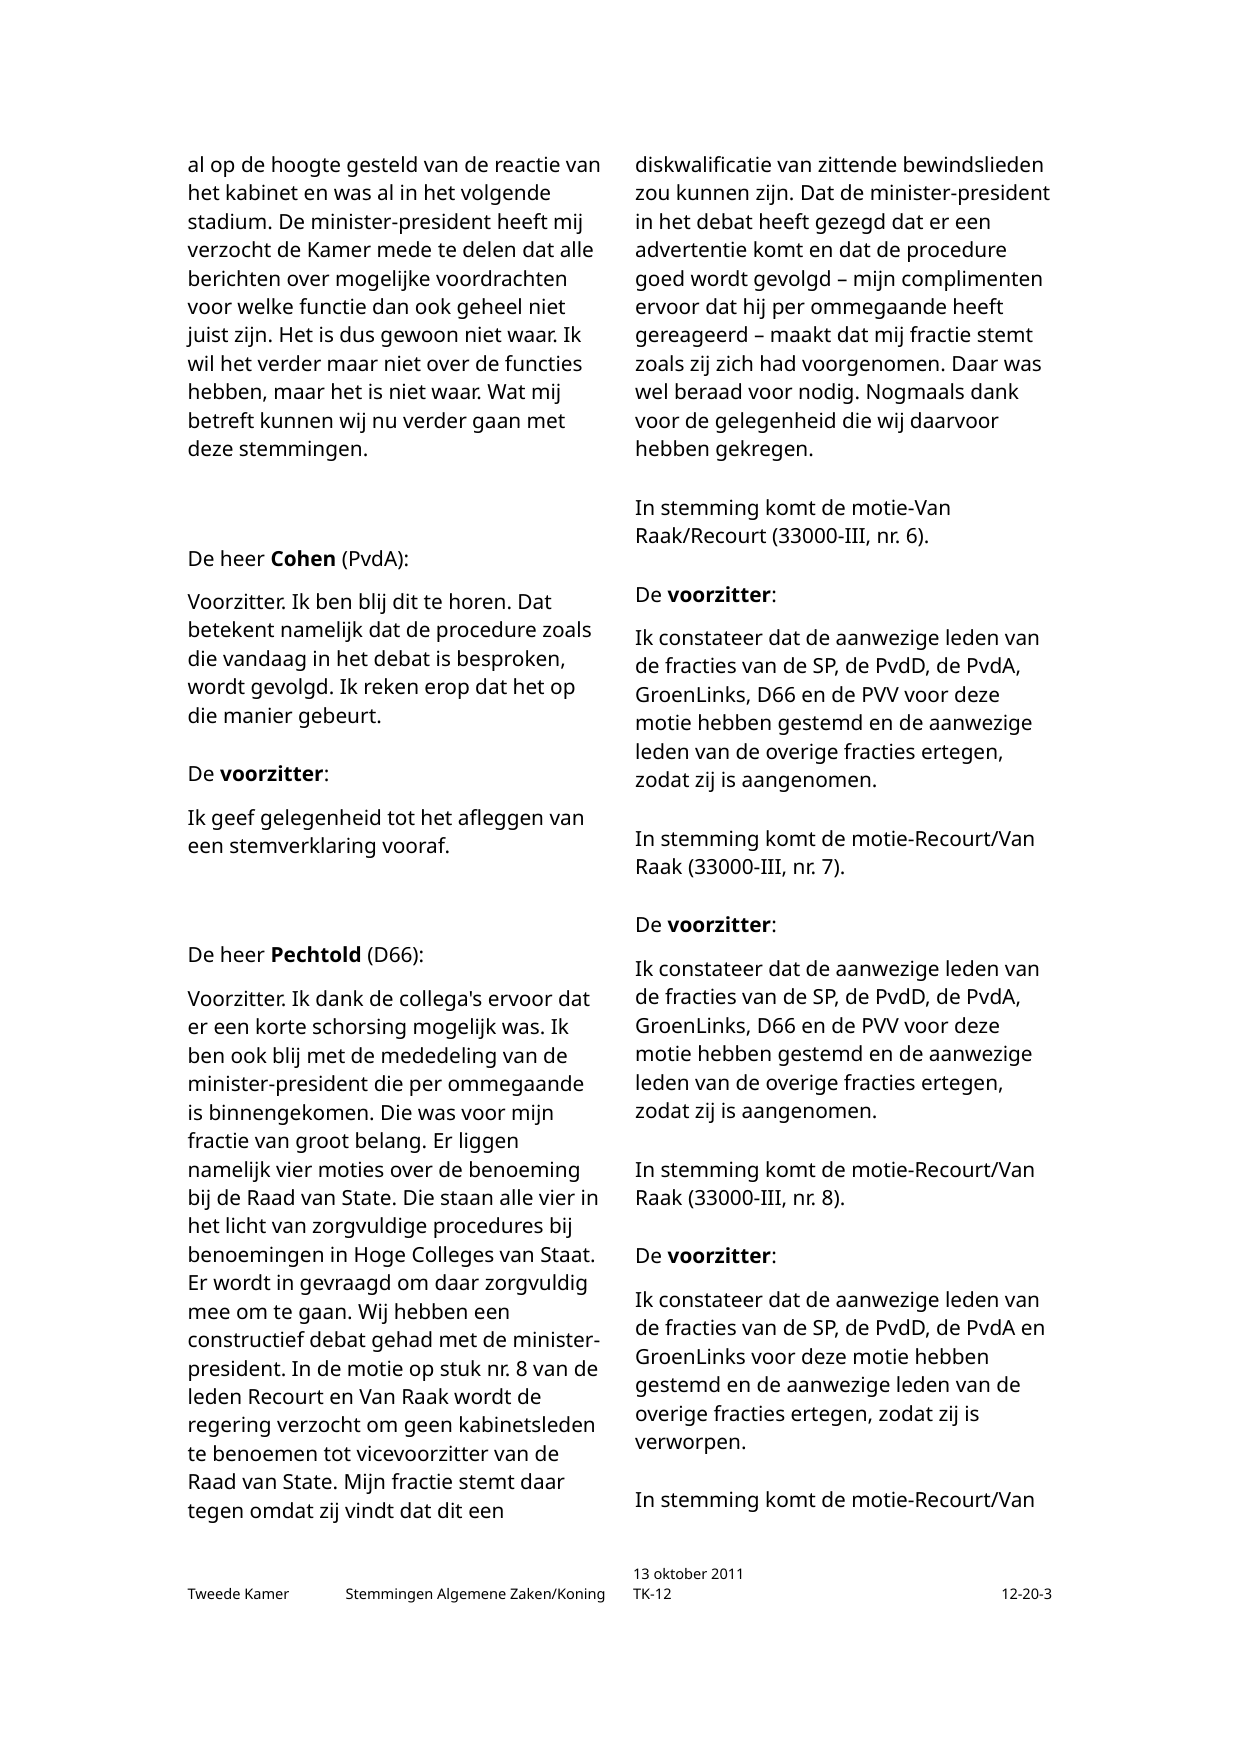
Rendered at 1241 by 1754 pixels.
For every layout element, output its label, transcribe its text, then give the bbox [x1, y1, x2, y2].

text In stemming komt de motie-Recourt/Van Raak (33000-III, nr. 8). [635, 1155, 1053, 1212]
text De voorzitter: [635, 911, 1053, 939]
text Ik constateer dat de aanwezige leden van de fracties van de SP, de PvdD, de PvdA, GroenLinks, D66 en de PVV voor deze motie hebben gestemd en de aanwezige leden van de overige fracties ertegen, zodat zij is aangenomen. [635, 623, 1053, 794]
text De heer Pechtold (D66): [187, 941, 605, 969]
text  [187, 493, 605, 521]
text In stemming komt de motie-Recourt/Van Raak (33000-III, nr. 7). [635, 824, 1053, 881]
text diskwalificatie van zittende bewindslieden zou kunnen zijn. Dat de minister-president in het debat heeft gezegd dat er een advertentie komt en dat de procedure goed wordt gevolgd – mijn complimenten ervoor dat hij per ommegaande heeft gereageerd – maakt dat mij fractie stemt zoals zij zich had voorgenomen. Daar was wel beraad voor nodig. Nogmaals dank voor de gelegenheid die wij daarvoor hebben gekregen. [635, 150, 1053, 463]
text Ik geef gelegenheid tot het afleggen van een stemverklaring vooraf. [187, 803, 605, 860]
text De heer Cohen (PvdA): [187, 544, 605, 572]
text De voorzitter: [187, 759, 605, 788]
text In stemming komt de motie-Recourt/Van [635, 1486, 1053, 1514]
text Ik constateer dat de aanwezige leden van de fracties van de SP, de PvdD, de PvdA en GroenLinks voor deze motie hebben gestemd en de aanwezige leden van de overige fracties ertegen, zodat zij is verworpen. [635, 1285, 1053, 1456]
text In stemming komt de motie-Van Raak/Recourt (33000-III, nr. 6). [635, 493, 1053, 550]
text Ik constateer dat de aanwezige leden van de fracties van de SP, de PvdD, de PvdA, GroenLinks, D66 en de PVV voor deze motie hebben gestemd en de aanwezige leden van de overige fracties ertegen, zodat zij is aangenomen. [635, 954, 1053, 1125]
text al op de hoogte gesteld van de reactie van het kabinet en was al in het volgende stadium. De minister-president heeft mij verzocht de Kamer mede te delen dat alle berichten over mogelijke voordrachten voor welke functie dan ook geheel niet juist zijn. Het is dus gewoon niet waar. Ik wil het verder maar niet over de functies hebben, maar het is niet waar. Wat mij betreft kunnen wij nu verder gaan met deze stemmingen. [187, 150, 605, 463]
text  [187, 890, 605, 918]
text De voorzitter: [635, 580, 1053, 608]
text De voorzitter: [635, 1242, 1053, 1270]
text Voorzitter. Ik dank de collega's ervoor dat er een korte schorsing mogelijk was. Ik ben ook blij met de mededeling van de minister-president die per ommegaande is binnengekomen. Die was voor mijn fractie van groot belang. Er liggen namelijk vier moties over de benoeming bij de Raad van State. Die staan alle vier in het licht van zorgvuldige procedures bij benoemingen in Hoge Colleges van Staat. Er wordt in gevraagd om daar zorgvuldig mee om te gaan. Wij hebben een constructief debat gehad met de minister-president. In de motie op stuk nr. 8 van de leden Recourt en Van Raak wordt de regering verzocht om geen kabinetsleden te benoemen tot vicevoorzitter van de Raad van State. Mijn fractie stemt daar tegen omdat zij vindt dat dit een [187, 984, 605, 1524]
text Voorzitter. Ik ben blij dit te horen. Dat betekent namelijk dat de procedure zoals die vandaag in het debat is besproken, wordt gevolgd. Ik reken erop dat het op die manier gebeurt. [187, 587, 605, 729]
